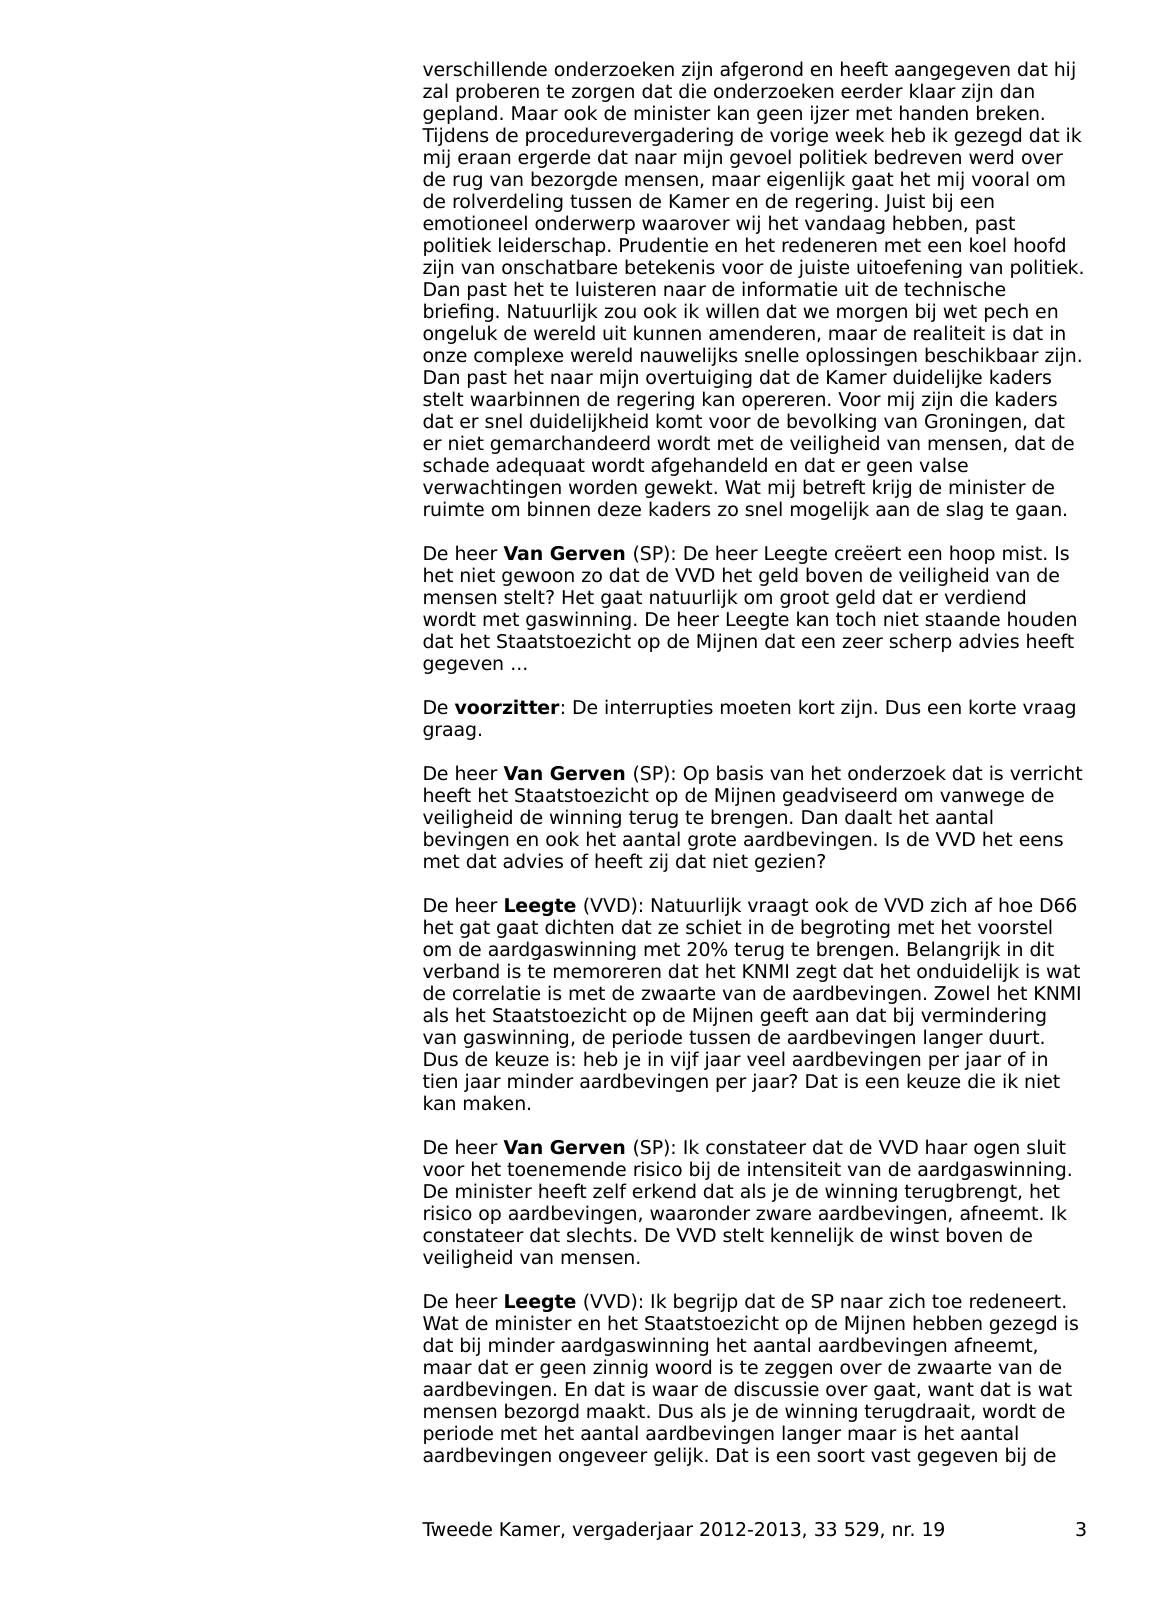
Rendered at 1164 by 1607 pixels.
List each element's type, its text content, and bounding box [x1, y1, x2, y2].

text De heer Van Gerven (SP): Op basis van het onderzoek dat is verricht heeft het Staatstoezicht op de Mijnen geadviseerd om vanwege de veiligheid de winning terug te brengen. Dan daalt het aantal bevingen en ook het aantal grote aardbevingen. Is de VVD het eens met dat advies of heeft zij dat niet gezien? [422, 763, 1087, 873]
text De heer Van Gerven (SP): De heer Leegte creëert een hoop mist. Is het niet gewoon zo dat de VVD het geld boven de veiligheid van de mensen stelt? Het gaat natuurlijk om groot geld dat er verdiend wordt met gaswinning. De heer Leegte kan toch niet staande houden dat het Staatstoezicht op de Mijnen dat een zeer scherp advies heeft gegeven ... [422, 543, 1087, 675]
text De heer Leegte (VVD): Natuurlijk vraagt ook de VVD zich af hoe D66 het gat gaat dichten dat ze schiet in de begroting met het voorstel om de aardgaswinning met 20% terug te brengen. Belangrijk in dit verband is te memoreren dat het KNMI zegt dat het onduidelijk is wat de correlatie is met de zwaarte van de aardbevingen. Zowel het KNMI als het Staatstoezicht op de Mijnen geeft aan dat bij vermindering van gaswinning, de periode tussen de aardbevingen langer duurt. Dus de keuze is: heb je in vijf jaar veel aardbevingen per jaar of in tien jaar minder aardbevingen per jaar? Dat is een keuze die ik niet kan maken. [422, 895, 1087, 1115]
text Tijdens de procedurevergadering de vorige week heb ik gezegd dat ik mij eraan ergerde dat naar mijn gevoel politiek bedreven werd over de rug van bezorgde mensen, maar eigenlijk gaat het mij vooral om de rolverdeling tussen de Kamer en de regering. Juist bij een emotioneel onderwerp waarover wij het vandaag hebben, past politiek leiderschap. Prudentie en het redeneren met een koel hoofd zijn van onschatbare betekenis voor de juiste uitoefening van politiek. Dan past het te luisteren naar de informatie uit de technische briefing. Natuurlijk zou ook ik willen dat we morgen bij wet pech en ongeluk de wereld uit kunnen amenderen, maar de realiteit is dat in onze complexe wereld nauwelijks snelle oplossingen beschikbaar zijn. Dan past het naar mijn overtuiging dat de Kamer duidelijke kaders stelt waarbinnen de regering kan opereren. Voor mij zijn die kaders dat er snel duidelijkheid komt voor de bevolking van Groningen, dat er niet gemarchandeerd wordt met de veiligheid van mensen, dat de schade adequaat wordt afgehandeld en dat er geen valse verwachtingen worden gewekt. Wat mij betreft krijg de minister de ruimte om binnen deze kaders zo snel mogelijk aan de slag te gaan. [422, 125, 1087, 521]
text verschillende onderzoeken zijn afgerond en heeft aangegeven dat hij zal proberen te zorgen dat die onderzoeken eerder klaar zijn dan gepland. Maar ook de minister kan geen ijzer met handen breken. [422, 59, 1087, 125]
text De heer Van Gerven (SP): Ik constateer dat de VVD haar ogen sluit voor het toenemende risico bij de intensiteit van de aardgaswinning. De minister heeft zelf erkend dat als je de winning terugbrengt, het risico op aardbevingen, waaronder zware aardbevingen, afneemt. Ik constateer dat slechts. De VVD stelt kennelijk de winst boven de veiligheid van mensen. [422, 1137, 1087, 1269]
text De voorzitter: De interrupties moeten kort zijn. Dus een korte vraag graag. [422, 697, 1087, 741]
text De heer Leegte (VVD): Ik begrijp dat de SP naar zich toe redeneert. Wat de minister en het Staatstoezicht op de Mijnen hebben gezegd is dat bij minder aardgaswinning het aantal aardbevingen afneemt, maar dat er geen zinnig woord is te zeggen over de zwaarte van de aardbevingen. En dat is waar de discussie over gaat, want dat is wat mensen bezorgd maakt. Dus als je de winning terugdraait, wordt de periode met het aantal aardbevingen langer maar is het aantal aardbevingen ongeveer gelijk. Dat is een soort vast gegeven bij de [422, 1291, 1087, 1467]
